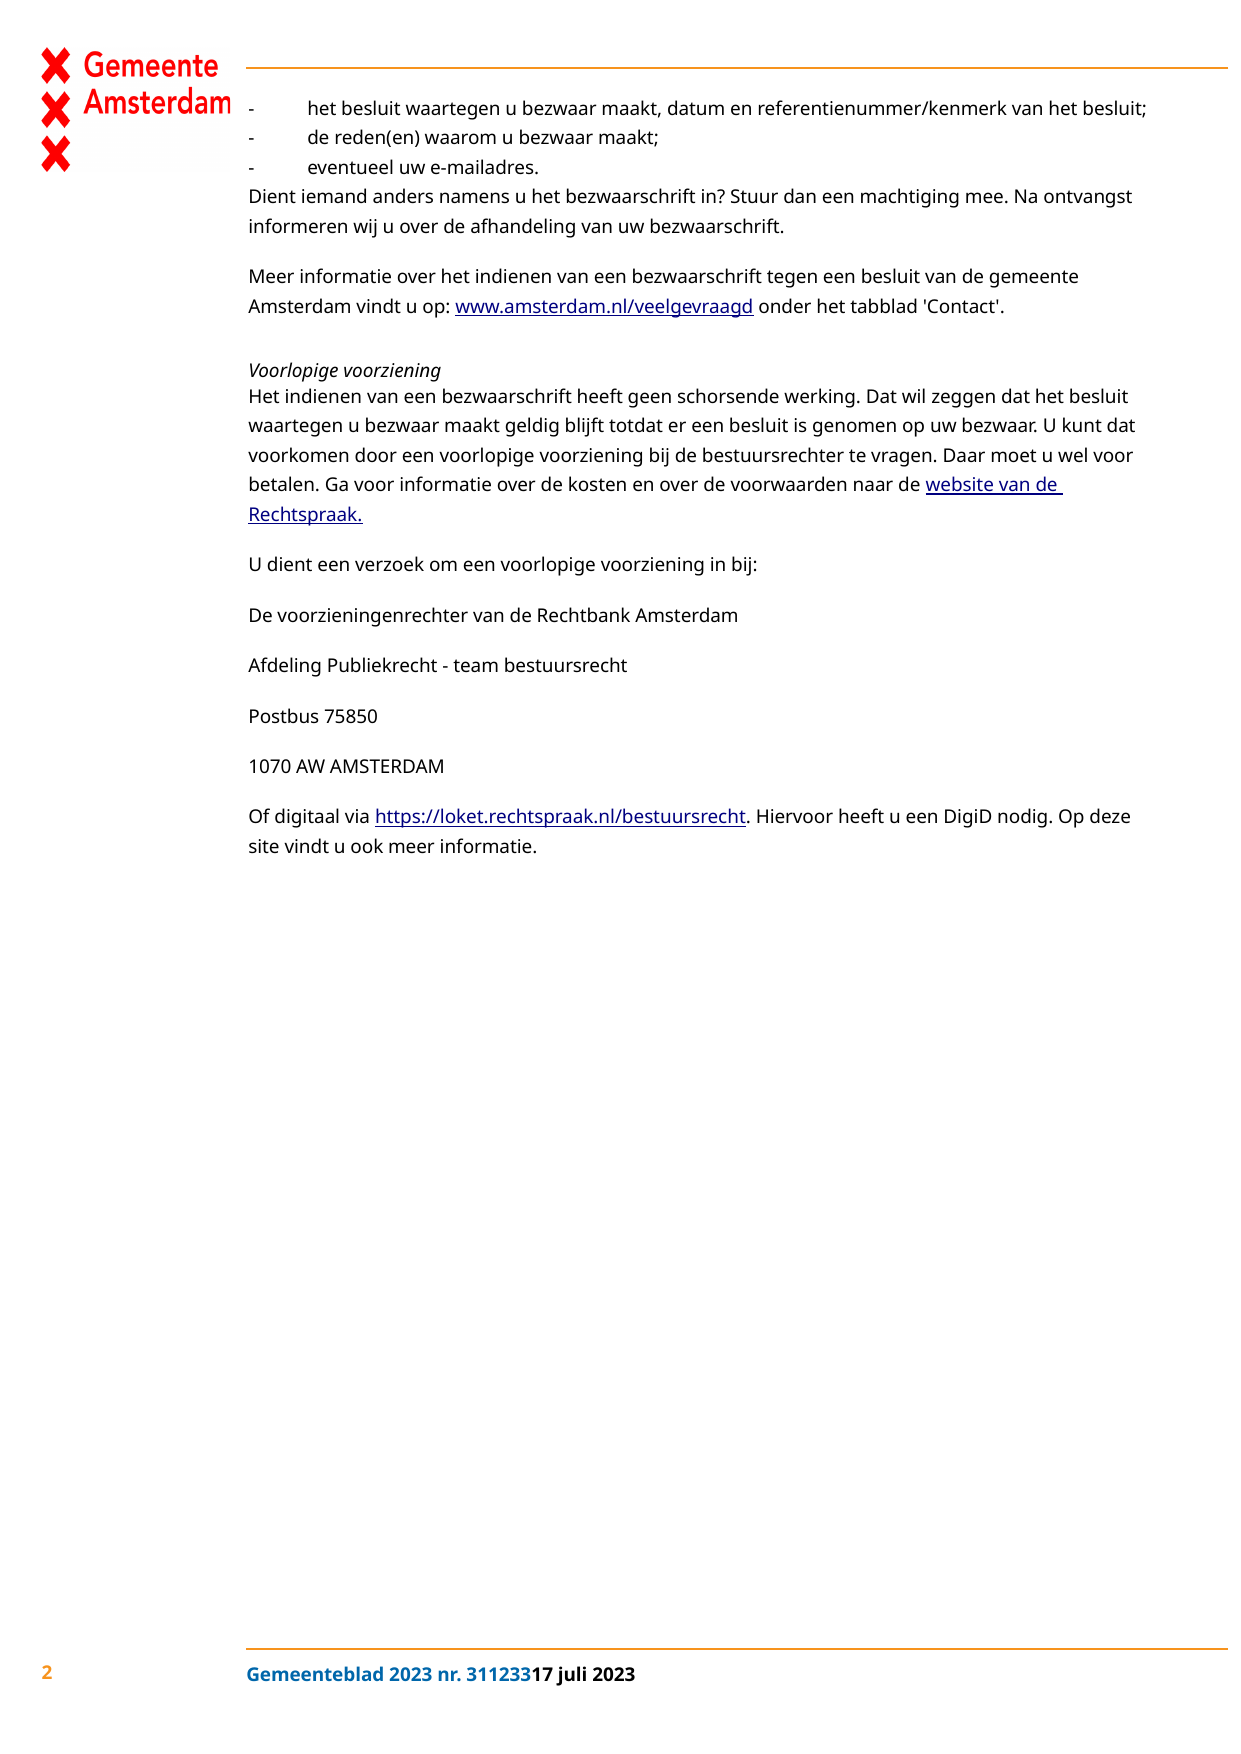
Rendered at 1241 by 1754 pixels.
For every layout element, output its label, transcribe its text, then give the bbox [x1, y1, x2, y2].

text De voorzieningenrechter van de Rechtbank Amsterdam [248, 602, 1152, 628]
text Afdeling Publiekrecht - team bestuursrecht [248, 652, 1152, 678]
text Dient iemand anders namens u het bezwaarschrift in? Stuur dan een machtiging mee. Na ontvangst informeren wij u over de afhandeling van uw bezwaarschrift. [248, 183, 1152, 239]
list de reden(en) waarom u bezwaar maakt; [248, 124, 1152, 150]
text Meer informatie over het indienen van een bezwaarschrift tegen een besluit van de gemeente Amsterdam vindt u op: www.amsterdam.nl/veelgevraagd onder het tabblad 'Contact'. [248, 263, 1152, 319]
list het besluit waartegen u bezwaar maakt, datum en referentienummer/kenmerk van het besluit; [248, 95, 1152, 121]
text Voorlopige voorziening [248, 357, 1152, 383]
text 1070 AW AMSTERDAM [248, 753, 1152, 779]
picture [41, 47, 231, 172]
text Of digitaal via https://loket.rechtspraak.nl/bestuursrecht. Hiervoor heeft u een DigiD nodig. Op deze site vindt u ook meer informatie. [248, 804, 1152, 859]
text Postbus 75850 [248, 703, 1152, 728]
list eventueel uw e-mailadres. [248, 154, 1152, 180]
text Het indienen van een bezwaarschrift heeft geen schorsende werking. Dat wil zeggen dat het besluit waartegen u bezwaar maakt geldig blijft totdat er een besluit is genomen op uw bezwaar. U kunt dat voorkomen door een voorlopige voorziening bij de bestuursrechter te vragen. Daar moet u wel voor betalen. Ga voor informatie over de kosten en over de voorwaarden naar de website van de Rechtspraak. [248, 383, 1152, 527]
text U dient een verzoek om een voorlopige voorziening in bij: [248, 552, 1152, 577]
